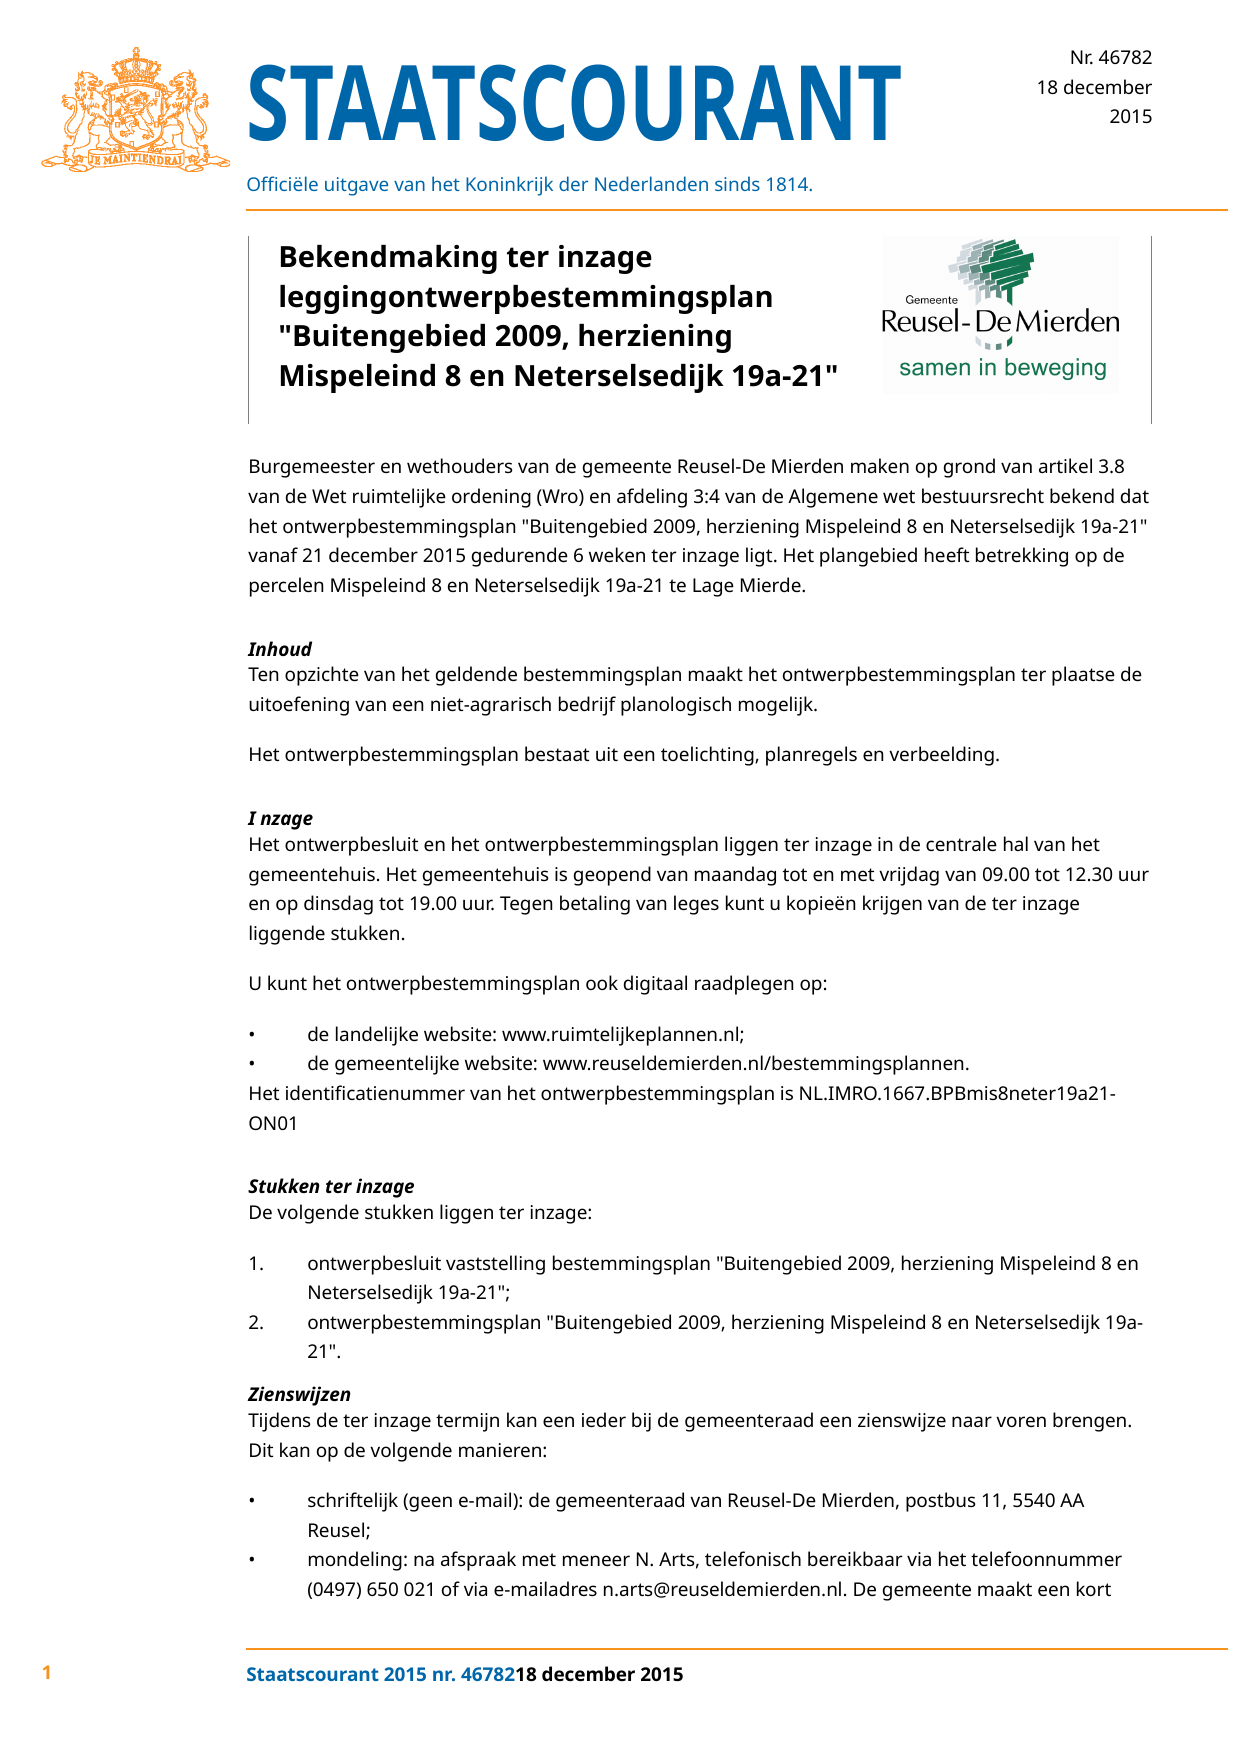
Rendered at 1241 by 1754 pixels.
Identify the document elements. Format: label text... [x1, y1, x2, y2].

list schriftelijk (geen e-mail): de gemeenteraad van Reusel-De Mierden, postbus 11, 5540 AA Reusel; [248, 1487, 1152, 1543]
text I nzage [248, 806, 1152, 831]
list ontwerpbesluit vaststelling bestemmingsplan "Buitengebied 2009, herziening Mispeleind 8 en Neterselsedijk 19a-21"; [248, 1250, 1152, 1305]
list de landelijke website: www.ruimtelijkeplannen.nl; [248, 1021, 1152, 1047]
text Stukken ter inzage [248, 1174, 1152, 1199]
text Het ontwerpbestemmingsplan bestaat uit een toelichting, planregels en verbeelding. [248, 742, 1152, 767]
list mondeling: na afspraak met meneer N. Arts, telefonisch bereikbaar via het telefoonnummer (0497) 650 021 of via e-mailadres n.arts@reuseldemierden.nl. De gemeente maakt een kort [248, 1547, 1152, 1602]
text Het identificatienummer van het ontwerpbestemmingsplan is NL.IMRO.1667.BPBmis8neter19a21-ON01 [248, 1080, 1152, 1135]
list ontwerpbestemmingsplan "Buitengebied 2009, herziening Mispeleind 8 en Neterselsedijk 19a-21". [248, 1309, 1152, 1364]
text Ten opzichte van het geldende bestemmingsplan maakt het ontwerpbestemmingsplan ter plaatse de uitoefening van een niet-agrarisch bedrijf planologisch mogelijk. [248, 662, 1152, 717]
picture [882, 236, 1119, 394]
text Burgemeester en wethouders van de gemeente Reusel-De Mierden maken op grond van artikel 3.8 van de Wet ruimtelijke ordening (Wro) en afdeling 3:4 van de Algemene wet bestuursrecht bekend dat het ontwerpbestemmingsplan "Buitengebied 2009, herziening Mispeleind 8 en Neterselsedijk 19a-21" vanaf 21 december 2015 gedurende 6 weken ter inzage ligt. Het plangebied heeft betrekking op de percelen Mispeleind 8 en Neterselsedijk 19a-21 te Lage Mierde. [248, 454, 1152, 598]
list de gemeentelijke website: www.reuseldemierden.nl/bestemmingsplannen. [248, 1051, 1152, 1076]
text De volgende stukken liggen ter inzage: [248, 1199, 1152, 1225]
text Inhoud [248, 636, 1152, 662]
text Zienswijzen [248, 1382, 1152, 1407]
text U kunt het ontwerpbestemmingsplan ook digitaal raadplegen op: [248, 971, 1152, 996]
text Tijdens de ter inzage termijn kan een ieder bij de gemeenteraad een zienswijze naar voren brengen. Dit kan op de volgende manieren: [248, 1407, 1152, 1463]
table_header [850, 236, 1151, 424]
table_header Bekendmaking ter inzage leggingontwerpbestemmingsplan "Buitengebied 2009, herziening Mispeleind 8 en Neterselsedijk 19a-21" [249, 236, 850, 424]
picture [41, 47, 231, 172]
text Het ontwerpbesluit en het ontwerpbestemmingsplan liggen ter inzage in de centrale hal van het gemeentehuis. Het gemeentehuis is geopend van maandag tot en met vrijdag van 09.00 tot 12.30 uur en op dinsdag tot 19.00 uur. Tegen betaling van leges kunt u kopieën krijgen van de ter inzage liggende stukken. [248, 831, 1152, 946]
